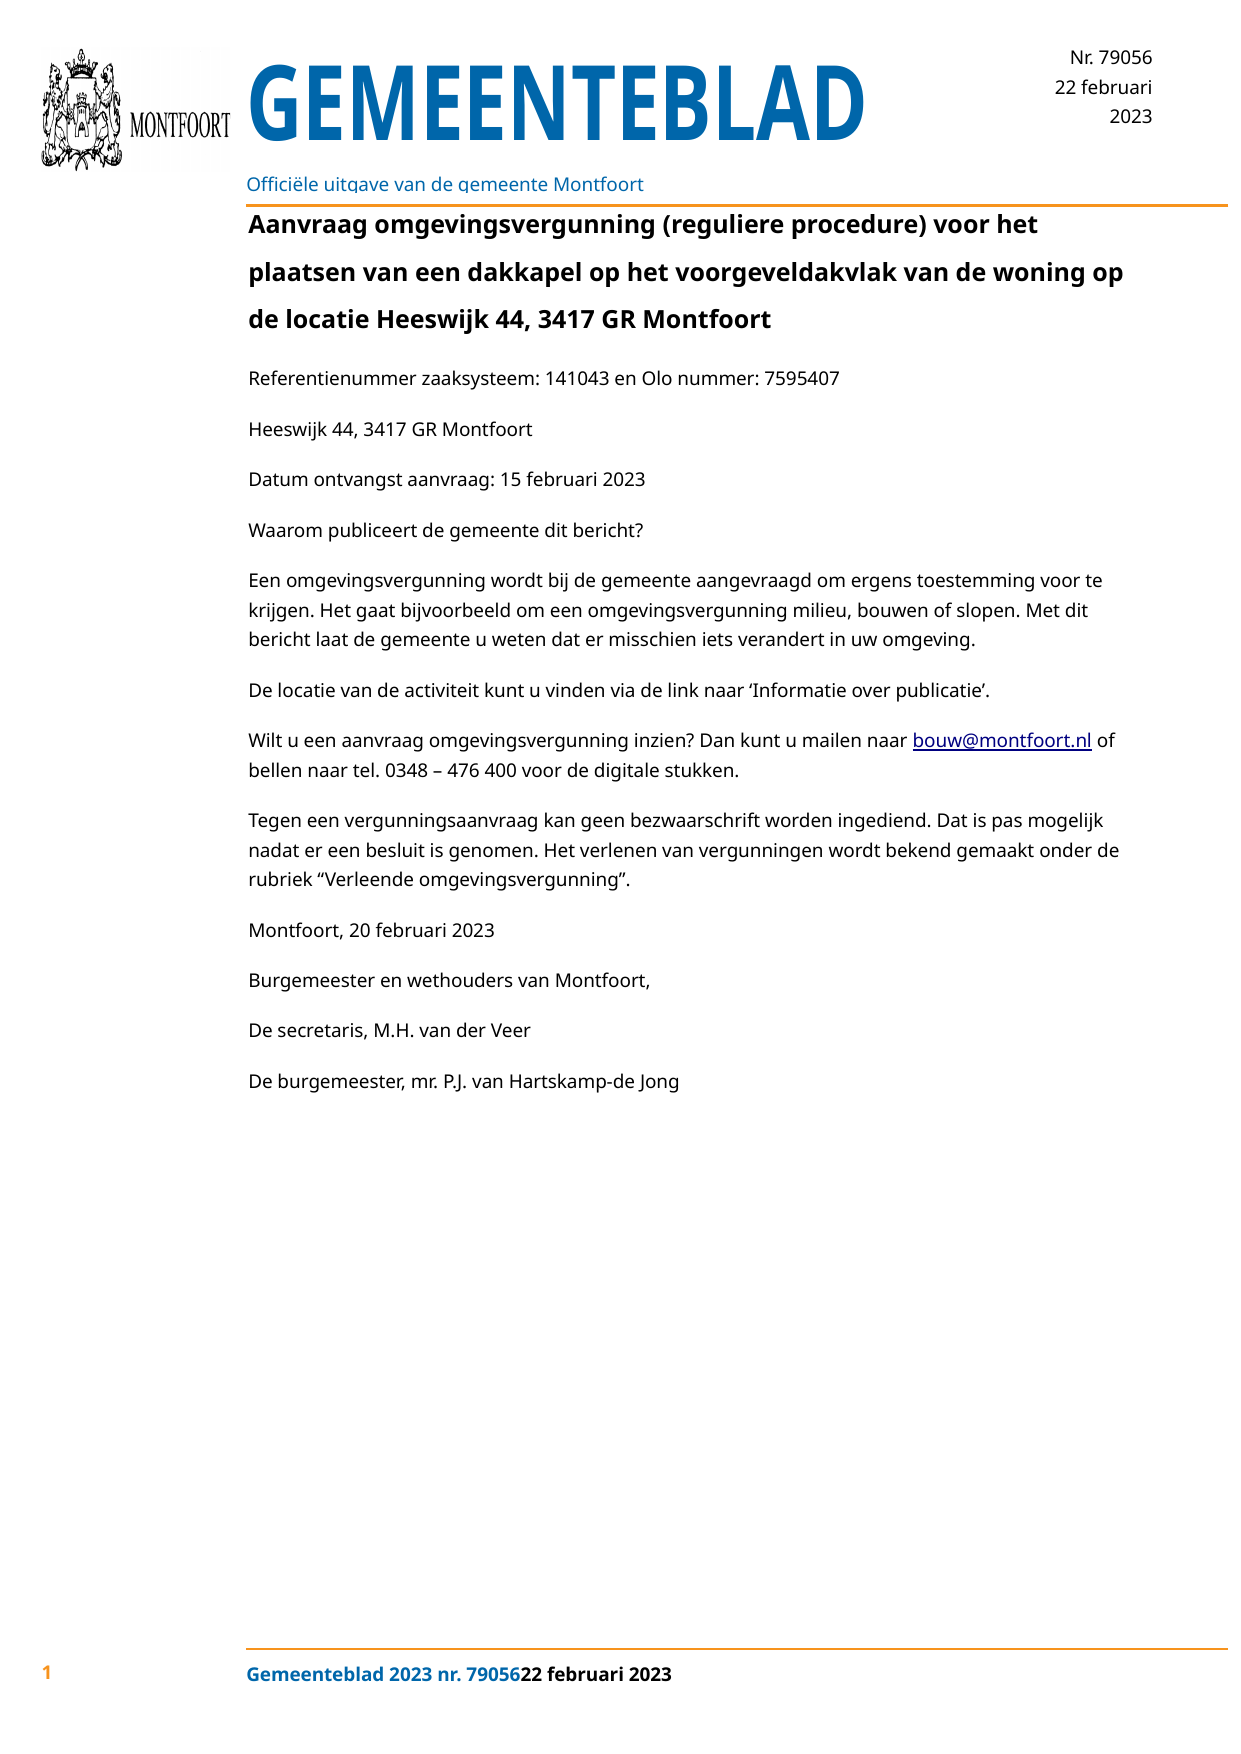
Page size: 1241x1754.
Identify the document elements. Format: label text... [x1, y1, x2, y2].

text Burgemeester en wethouders van Montfoort, [248, 967, 1152, 993]
picture [41, 47, 231, 172]
text Datum ontvangst aanvraag: 15 februari 2023 [248, 466, 1152, 492]
text Referentienummer zaaksysteem: 141043 en Olo nummer: 7595407 [248, 366, 1152, 391]
text Aanvraag omgevingsvergunning (reguliere procedure) voor het plaatsen van een dakkapel op het voorgeveldakvlak van de woning op de locatie Heeswijk 44, 3417 GR Montfoort [248, 207, 1152, 336]
text Heeswijk 44, 3417 GR Montfoort [248, 416, 1152, 442]
text De locatie van de activiteit kunt u vinden via de link naar ‘Informatie over publicatie’. [248, 677, 1152, 702]
text De secretaris, M.H. van der Veer [248, 1018, 1152, 1043]
text Tegen een vergunningsaanvraag kan geen bezwaarschrift worden ingediend. Dat is pas mogelijk nadat er een besluit is genomen. Het verlenen van vergunningen wordt bekend gemaakt onder de rubriek “Verleende omgevingsvergunning”. [248, 807, 1152, 892]
text Waarom publiceert de gemeente dit bericht? [248, 517, 1152, 542]
text Een omgevingsvergunning wordt bij de gemeente aangevraagd om ergens toestemming voor te krijgen. Het gaat bijvoorbeeld om een omgevingsvergunning milieu, bouwen of slopen. Met dit bericht laat de gemeente u weten dat er misschien iets verandert in uw omgeving. [248, 567, 1152, 652]
text Montfoort, 20 februari 2023 [248, 917, 1152, 942]
text De burgemeester, mr. P.J. van Hartskamp-de Jong [248, 1068, 1152, 1094]
text Wilt u een aanvraag omgevingsvergunning inzien? Dan kunt u mailen naar bouw@montfoort.nl of bellen naar tel. 0348 – 476 400 voor de digitale stukken. [248, 727, 1152, 782]
